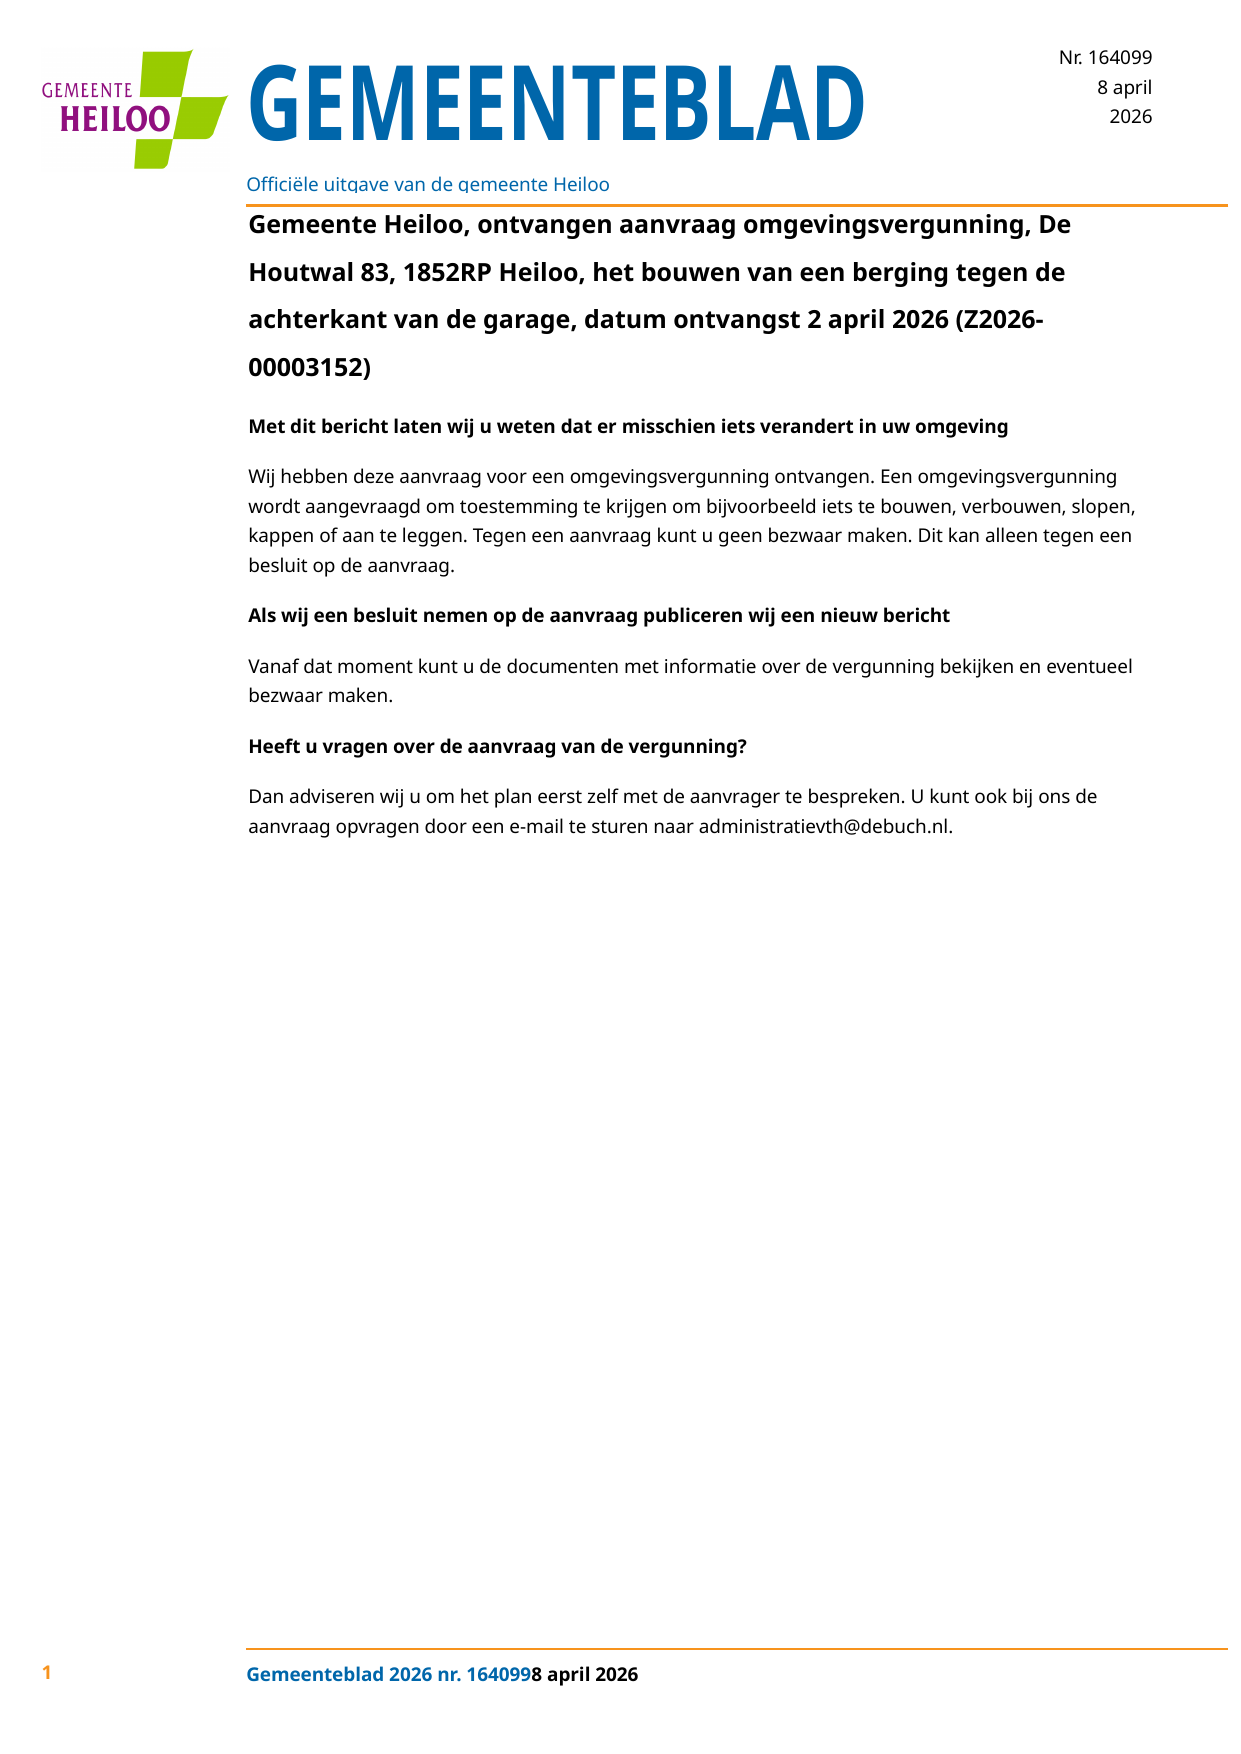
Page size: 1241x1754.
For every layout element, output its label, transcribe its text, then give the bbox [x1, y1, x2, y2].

text Dan adviseren wij u om het plan eerst zelf met de aanvrager te bespreken. U kunt ook bij ons de aanvraag opvragen door een e-mail te sturen naar administratievth@debuch.nl. [248, 783, 1152, 839]
text Heeft u vragen over de aanvraag van de vergunning? [248, 733, 1152, 759]
text Met dit bericht laten wij u weten dat er misschien iets verandert in uw omgeving [248, 413, 1152, 439]
text Gemeente Heiloo, ontvangen aanvraag omgevingsvergunning, De Houtwal 83, 1852RP Heiloo, het bouwen van een berging tegen de achterkant van de garage, datum ontvangst 2 april 2026 (Z2026-00003152) [248, 207, 1152, 384]
text Wij hebben deze aanvraag voor een omgevingsvergunning ontvangen. Een omgevingsvergunning wordt aangevraagd om toestemming te krijgen om bijvoorbeeld iets te bouwen, verbouwen, slopen, kappen of aan te leggen. Tegen een aanvraag kunt u geen bezwaar maken. Dit kan alleen tegen een besluit op de aanvraag. [248, 463, 1152, 578]
text Vanaf dat moment kunt u de documenten met informatie over de vergunning bekijken en eventueel bezwaar maken. [248, 653, 1152, 708]
picture [41, 47, 231, 172]
text Als wij een besluit nemen op de aanvraag publiceren wij een nieuw bericht [248, 603, 1152, 628]
